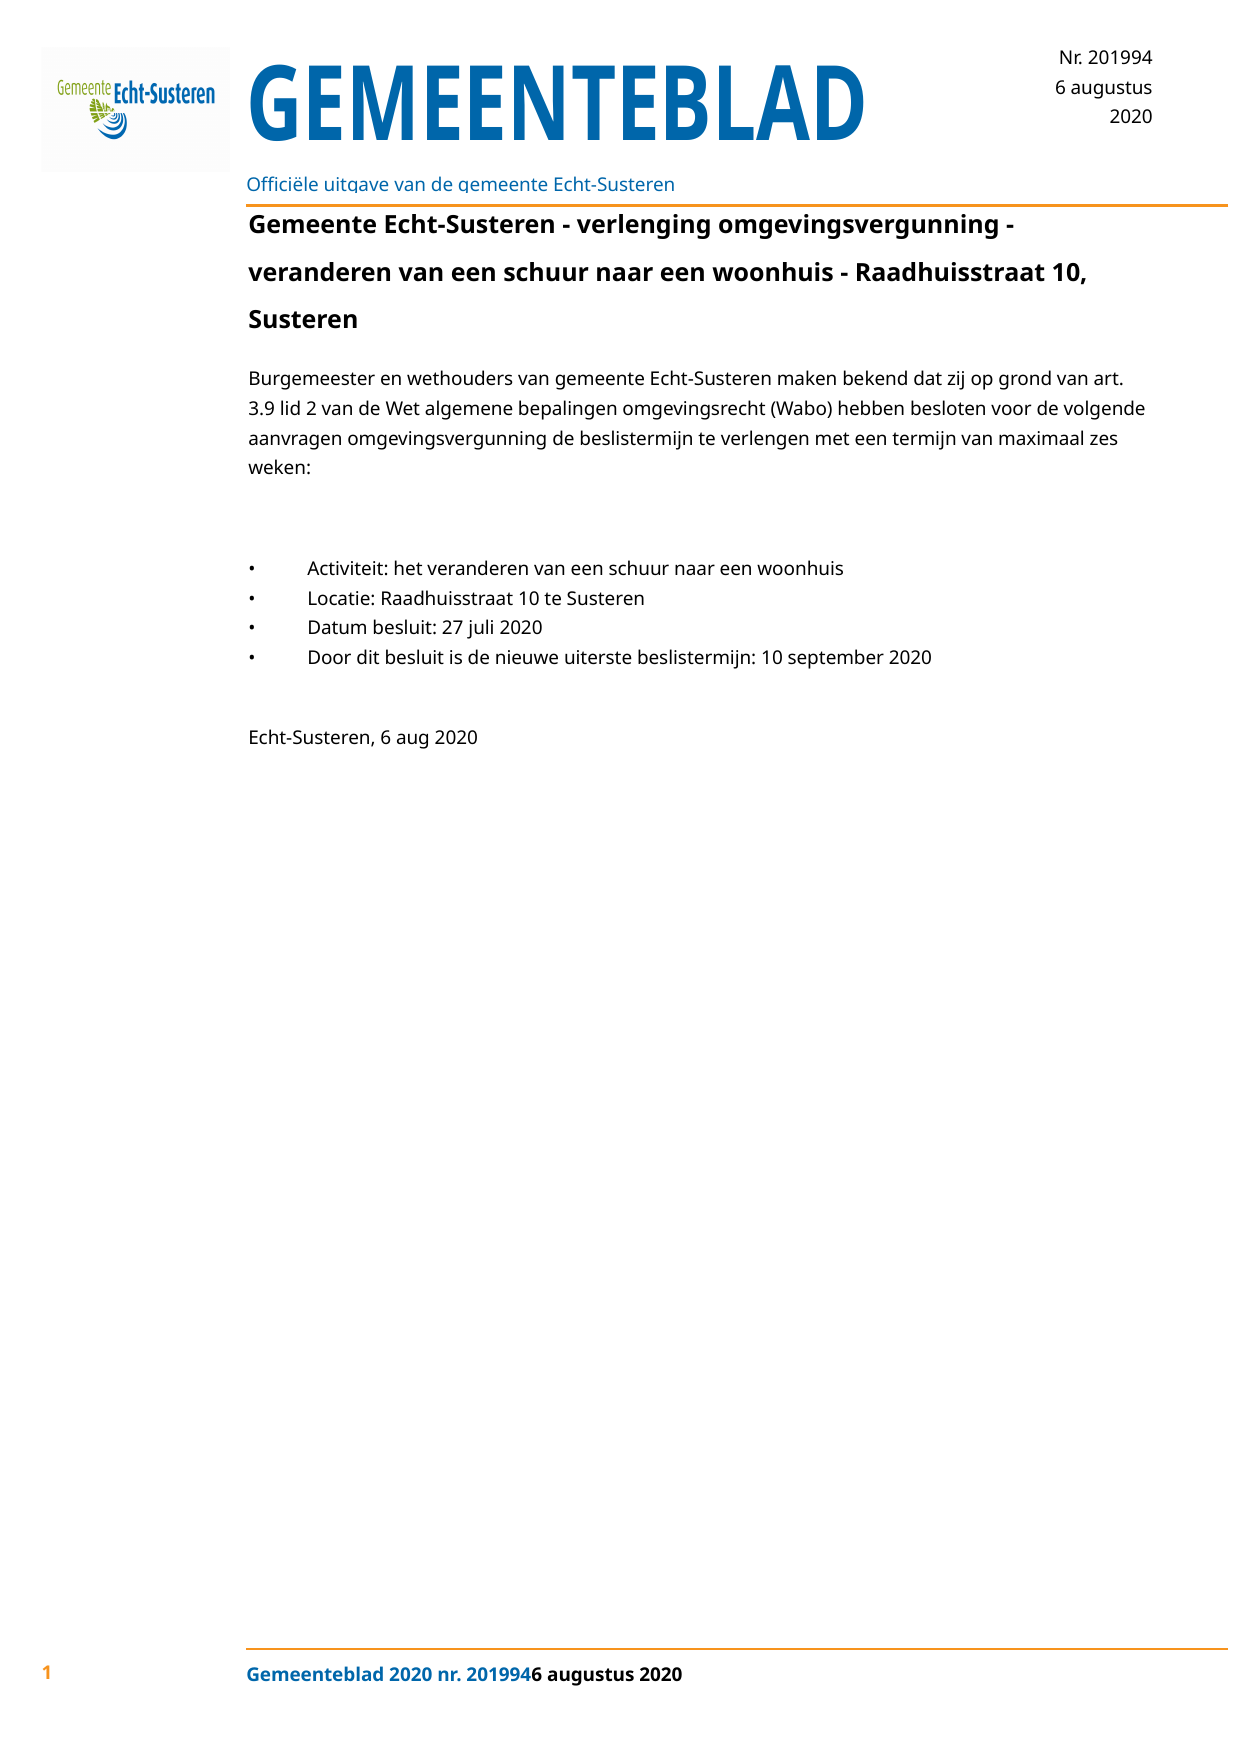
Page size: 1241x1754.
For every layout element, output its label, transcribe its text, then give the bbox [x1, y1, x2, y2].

picture [41, 47, 231, 172]
text Burgemeester en wethouders van gemeente Echt-Susteren maken bekend dat zij op grond van art. 3.9 lid 2 van de Wet algemene bepalingen omgevingsrecht (Wabo) hebben besloten voor de volgende aanvragen omgevingsvergunning de beslistermijn te verlengen met een termijn van maximaal zes weken: [248, 366, 1152, 480]
text Gemeente Echt-Susteren - verlenging omgevingsvergunning - veranderen van een schuur naar een woonhuis - Raadhuisstraat 10, Susteren [248, 207, 1152, 336]
list Locatie: Raadhuisstraat 10 te Susteren [248, 585, 1152, 610]
list Activiteit: het veranderen van een schuur naar een woonhuis [248, 555, 1152, 581]
text Echt-Susteren, 6 aug 2020 [248, 724, 1152, 749]
list Datum besluit: 27 juli 2020 [248, 614, 1152, 640]
list Door dit besluit is de nieuwe uiterste beslistermijn: 10 september 2020 [248, 644, 1152, 669]
